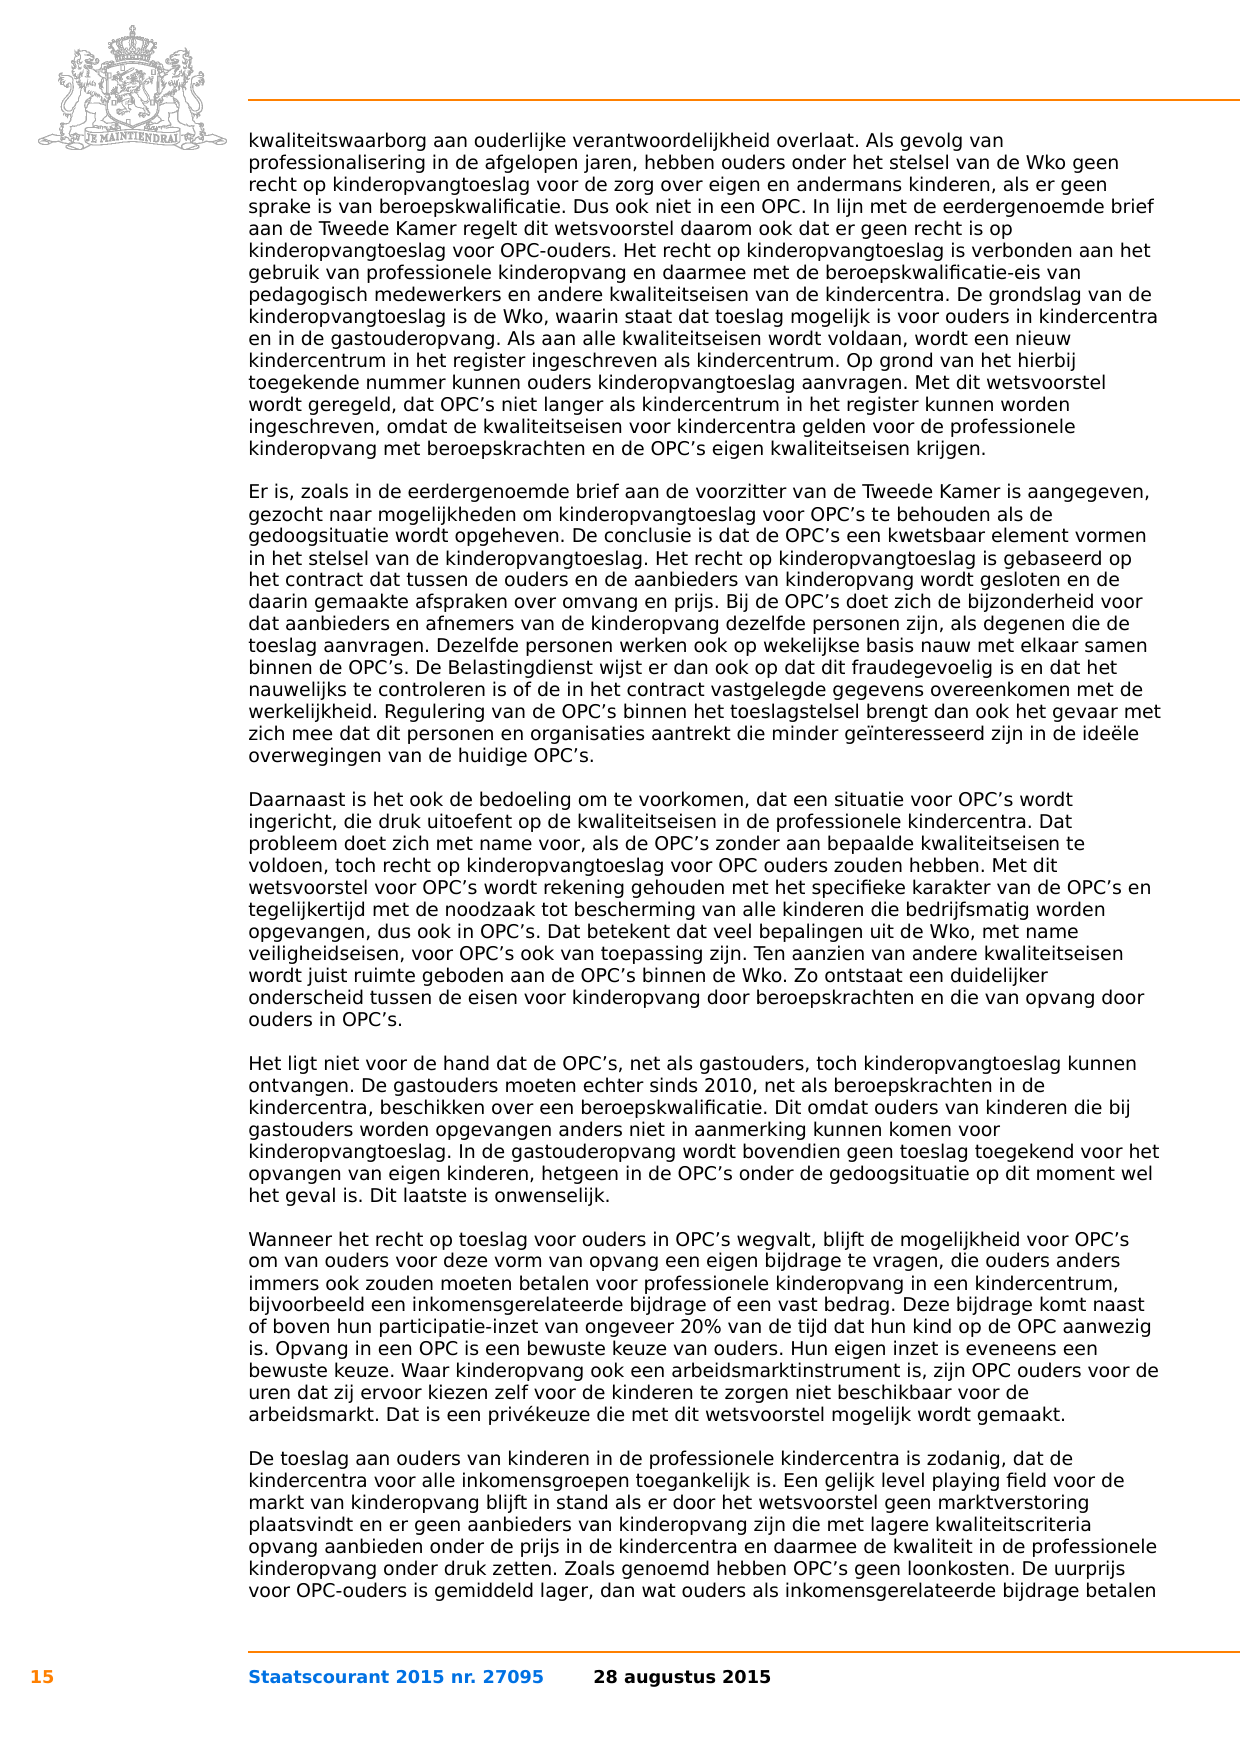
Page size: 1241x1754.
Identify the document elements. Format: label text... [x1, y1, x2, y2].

text Het ligt niet voor de hand dat de OPC’s, net als gastouders, toch kinderopvangtoeslag kunnen ontvangen. De gastouders moeten echter sinds 2010, net als beroepskrachten in de kindercentra, beschikken over een beroepskwalificatie. Dit omdat ouders van kinderen die bij gastouders worden opgevangen anders niet in aanmerking kunnen komen voor kinderopvangtoeslag. In de gastouderopvang wordt bovendien geen toeslag toegekend voor het opvangen van eigen kinderen, hetgeen in de OPC’s onder de gedoogsituatie op dit moment wel het geval is. Dit laatste is onwenselijk. [248, 1053, 1163, 1207]
text Er is, zoals in de eerdergenoemde brief aan de voorzitter van de Tweede Kamer is aangegeven, gezocht naar mogelijkheden om kinderopvangtoeslag voor OPC’s te behouden als de gedoogsituatie wordt opgeheven. De conclusie is dat de OPC’s een kwetsbaar element vormen in het stelsel van de kinderopvangtoeslag. Het recht op kinderopvangtoeslag is gebaseerd op het contract dat tussen de ouders en de aanbieders van kinderopvang wordt gesloten en de daarin gemaakte afspraken over omvang en prijs. Bij de OPC’s doet zich de bijzonderheid voor dat aanbieders en afnemers van de kinderopvang dezelfde personen zijn, als degenen die de toeslag aanvragen. Dezelfde personen werken ook op wekelijkse basis nauw met elkaar samen binnen de OPC’s. De Belastingdienst wijst er dan ook op dat dit fraudegevoelig is en dat het nauwelijks te controleren is of de in het contract vastgelegde gegevens overeenkomen met de werkelijkheid. Regulering van de OPC’s binnen het toeslagstelsel brengt dan ook het gevaar met zich mee dat dit personen en organisaties aantrekt die minder geïnteresseerd zijn in de ideële overwegingen van de huidige OPC’s. [248, 481, 1163, 767]
text De toeslag aan ouders van kinderen in de professionele kindercentra is zodanig, dat de kindercentra voor alle inkomensgroepen toegankelijk is. Een gelijk level playing field voor de markt van kinderopvang blijft in stand als er door het wetsvoorstel geen marktverstoring plaatsvindt en er geen aanbieders van kinderopvang zijn die met lagere kwaliteitscriteria opvang aanbieden onder de prijs in de kindercentra en daarmee de kwaliteit in de professionele kinderopvang onder druk zetten. Zoals genoemd hebben OPC’s geen loonkosten. De uurprijs voor OPC-ouders is gemiddeld lager, dan wat ouders als inkomensgerelateerde bijdrage betalen [248, 1448, 1163, 1602]
picture [38, 25, 227, 150]
text kwaliteitswaarborg aan ouderlijke verantwoordelijkheid overlaat. Als gevolg van professionalisering in de afgelopen jaren, hebben ouders onder het stelsel van de Wko geen recht op kinderopvangtoeslag voor de zorg over eigen en andermans kinderen, als er geen sprake is van beroepskwalificatie. Dus ook niet in een OPC. In lijn met de eerdergenoemde brief aan de Tweede Kamer regelt dit wetsvoorstel daarom ook dat er geen recht is op kinderopvangtoeslag voor OPC-ouders. Het recht op kinderopvangtoeslag is verbonden aan het gebruik van professionele kinderopvang en daarmee met de beroepskwalificatie-eis van pedagogisch medewerkers en andere kwaliteitseisen van de kindercentra. De grondslag van de kinderopvangtoeslag is de Wko, waarin staat dat toeslag mogelijk is voor ouders in kindercentra en in de gastouderopvang. Als aan alle kwaliteitseisen wordt voldaan, wordt een nieuw kindercentrum in het register ingeschreven als kindercentrum. Op grond van het hierbij toegekende nummer kunnen ouders kinderopvangtoeslag aanvragen. Met dit wetsvoorstel wordt geregeld, dat OPC’s niet langer als kindercentrum in het register kunnen worden ingeschreven, omdat de kwaliteitseisen voor kindercentra gelden voor de professionele kinderopvang met beroepskrachten en de OPC’s eigen kwaliteitseisen krijgen. [248, 130, 1163, 459]
text Daarnaast is het ook de bedoeling om te voorkomen, dat een situatie voor OPC’s wordt ingericht, die druk uitoefent op de kwaliteitseisen in de professionele kindercentra. Dat probleem doet zich met name voor, als de OPC’s zonder aan bepaalde kwaliteitseisen te voldoen, toch recht op kinderopvangtoeslag voor OPC ouders zouden hebben. Met dit wetsvoorstel voor OPC’s wordt rekening gehouden met het specifieke karakter van de OPC’s en tegelijkertijd met de noodzaak tot bescherming van alle kinderen die bedrijfsmatig worden opgevangen, dus ook in OPC’s. Dat betekent dat veel bepalingen uit de Wko, met name veiligheidseisen, voor OPC’s ook van toepassing zijn. Ten aanzien van andere kwaliteitseisen wordt juist ruimte geboden aan de OPC’s binnen de Wko. Zo ontstaat een duidelijker onderscheid tussen de eisen voor kinderopvang door beroepskrachten en die van opvang door ouders in OPC’s. [248, 789, 1163, 1031]
text Wanneer het recht op toeslag voor ouders in OPC’s wegvalt, blijft de mogelijkheid voor OPC’s om van ouders voor deze vorm van opvang een eigen bijdrage te vragen, die ouders anders immers ook zouden moeten betalen voor professionele kinderopvang in een kindercentrum, bijvoorbeeld een inkomensgerelateerde bijdrage of een vast bedrag. Deze bijdrage komt naast of boven hun participatie-inzet van ongeveer 20% van de tijd dat hun kind op de OPC aanwezig is. Opvang in een OPC is een bewuste keuze van ouders. Hun eigen inzet is eveneens een bewuste keuze. Waar kinderopvang ook een arbeidsmarktinstrument is, zijn OPC ouders voor de uren dat zij ervoor kiezen zelf voor de kinderen te zorgen niet beschikbaar voor de arbeidsmarkt. Dat is een privékeuze die met dit wetsvoorstel mogelijk wordt gemaakt. [248, 1228, 1163, 1426]
